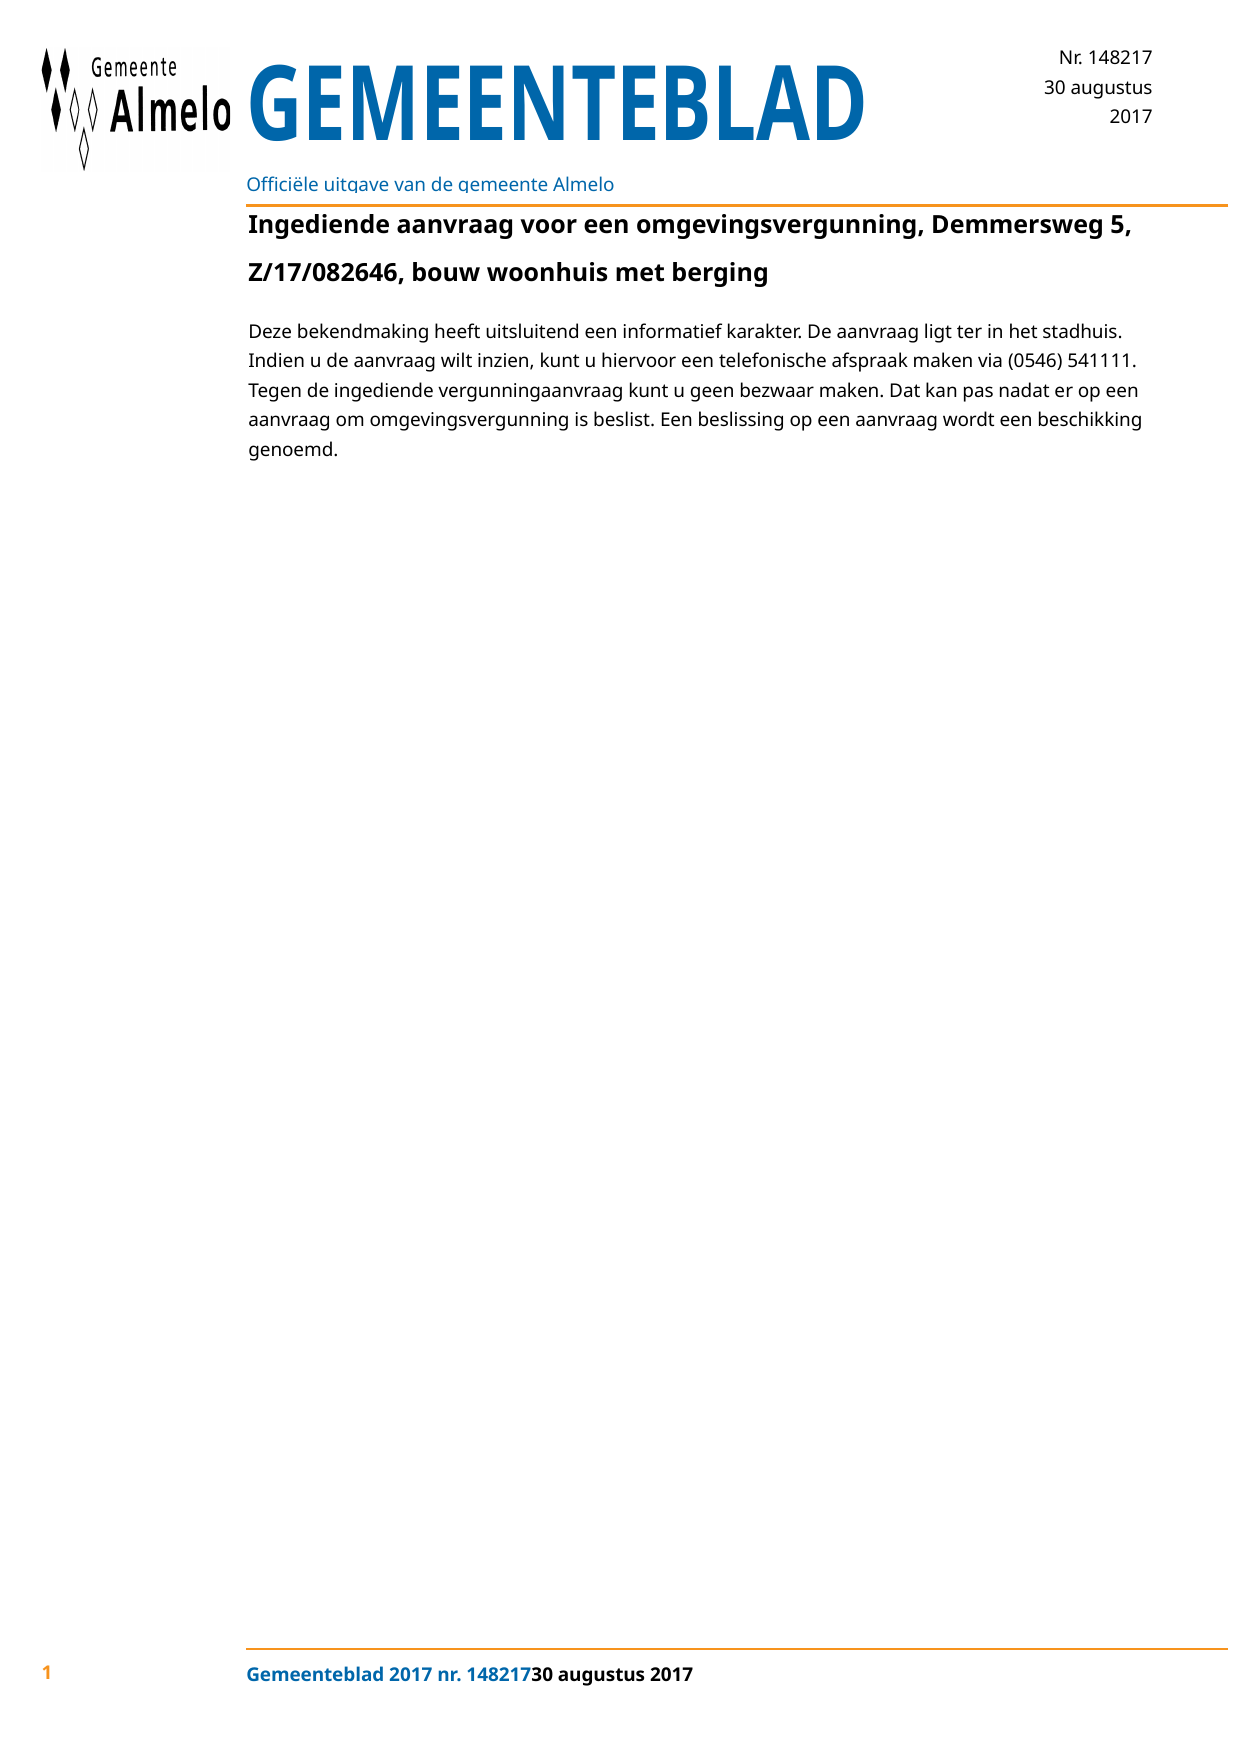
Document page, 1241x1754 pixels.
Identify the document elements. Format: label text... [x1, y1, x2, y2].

text Deze bekendmaking heeft uitsluitend een informatief karakter. De aanvraag ligt ter in het stadhuis. Indien u de aanvraag wilt inzien, kunt u hiervoor een telefonische afspraak maken via (0546) 541111. Tegen de ingediende vergunningaanvraag kunt u geen bezwaar maken. Dat kan pas nadat er op een aanvraag om omgevingsvergunning is beslist. Een beslissing op een aanvraag wordt een beschikking genoemd. [248, 318, 1152, 462]
text Ingediende aanvraag voor een omgevingsvergunning, Demmersweg 5, Z/17/082646, bouw woonhuis met berging [248, 207, 1152, 288]
picture [41, 47, 231, 172]
